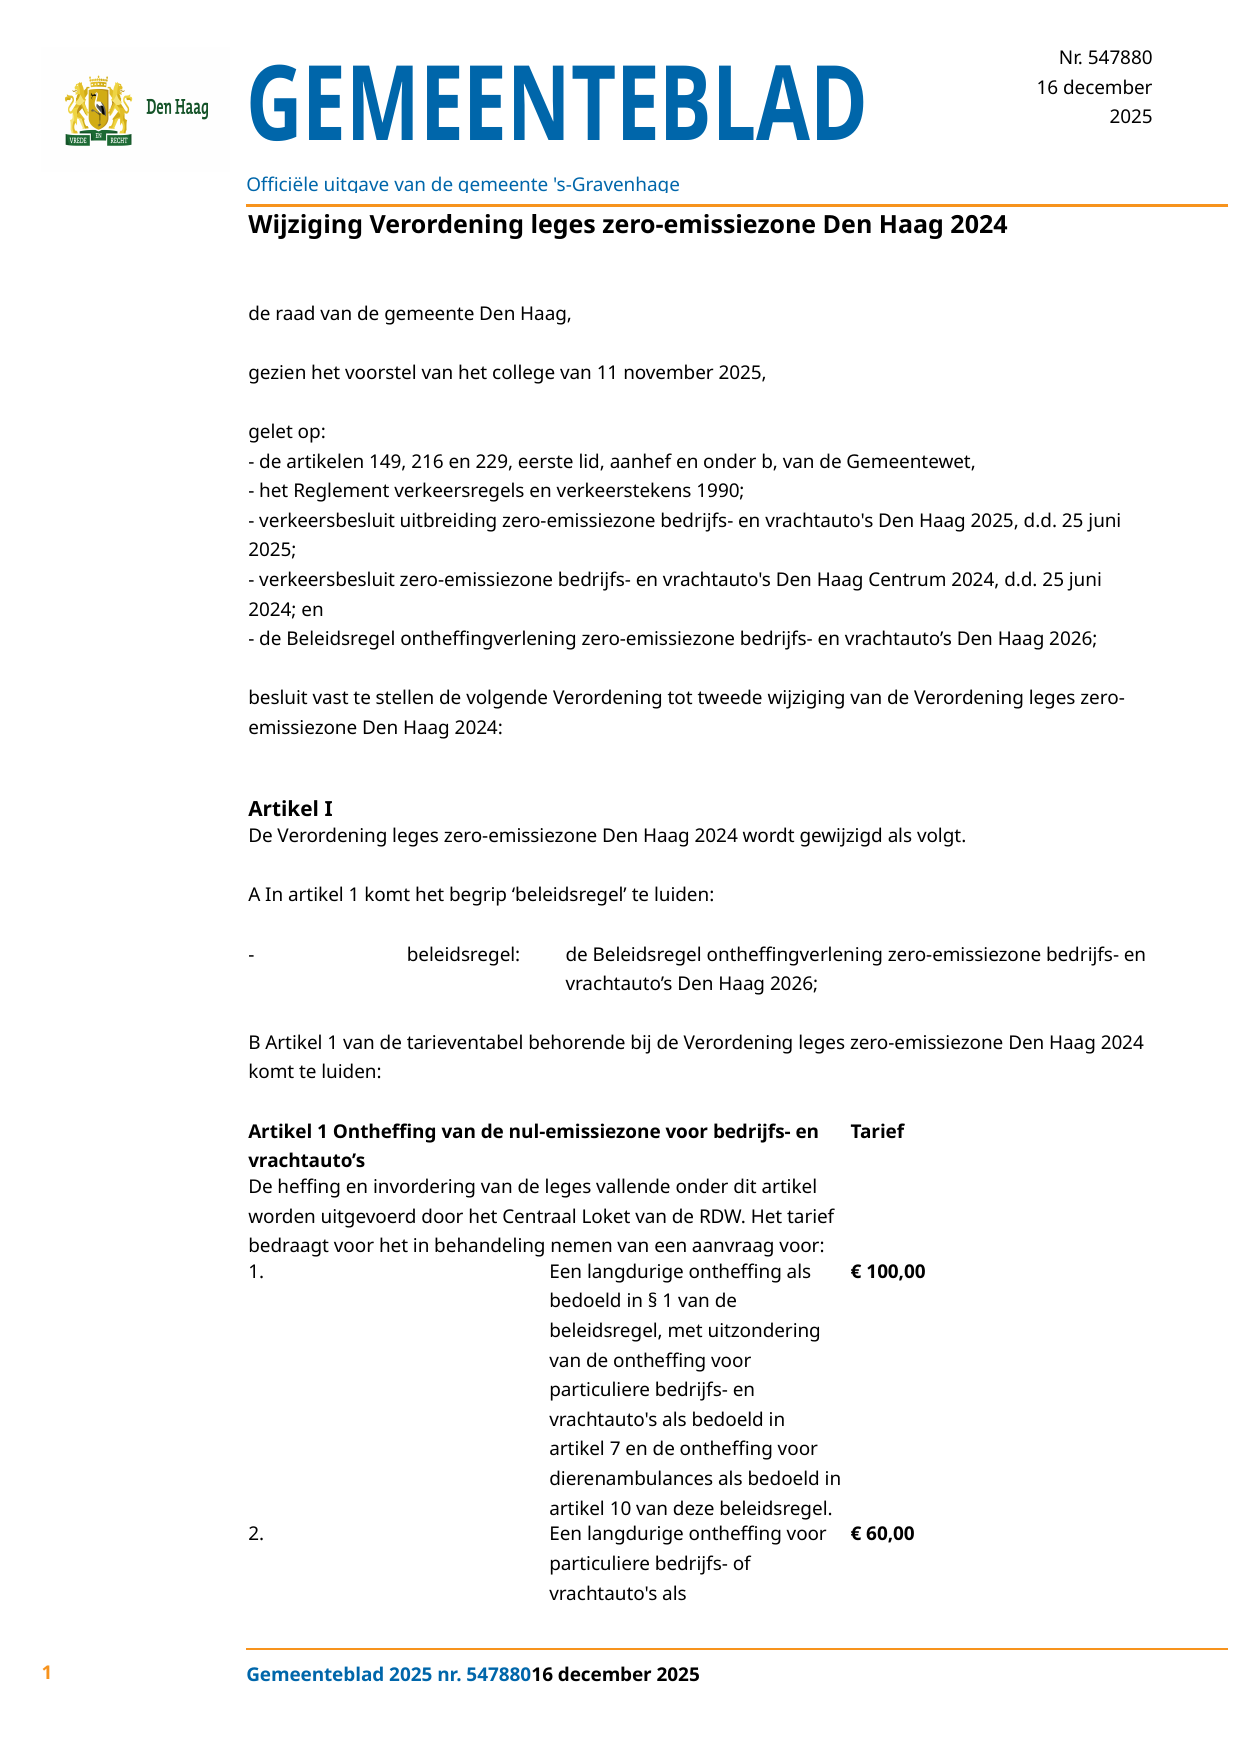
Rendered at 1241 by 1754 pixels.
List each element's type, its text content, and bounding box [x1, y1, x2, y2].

table_cell 1. [248, 1258, 549, 1521]
picture [41, 47, 231, 172]
text A In artikel 1 komt het begrip ‘beleidsregel’ te luiden: [248, 882, 1152, 907]
table_header Tarief [850, 1118, 1152, 1173]
table_cell De heffing en invordering van de leges vallende onder dit artikel worden uitgevoerd door het Centraal Loket van de RDW. Het tarief bedraagt voor het in behandeling nemen van een aanvraag voor: [248, 1173, 850, 1258]
text de raad van de gemeente Den Haag, [248, 300, 1152, 326]
text gelet op: [248, 418, 1152, 444]
text - het Reglement verkeersregels en verkeerstekens 1990; [248, 477, 1152, 503]
text gezien het voorstel van het college van 11 november 2025, [248, 359, 1152, 385]
text - verkeersbesluit uitbreiding zero-emissiezone bedrijfs- en vrachtauto's Den Haag 2025, d.d. 25 juni 2025; [248, 507, 1152, 562]
table_cell [850, 1173, 1152, 1258]
text De Verordening leges zero-emissiezone Den Haag 2024 wordt gewijzigd als volgt. [248, 822, 1152, 848]
text B Artikel 1 van de tarieventabel behorende bij de Verordening leges zero-emissiezone Den Haag 2024 komt te luiden: [248, 1029, 1152, 1084]
text Artikel I [248, 794, 1152, 822]
table_header beleidsregel: [407, 941, 565, 996]
table_header de Beleidsregel ontheffingverlening zero-emissiezone bedrijfs- en vrachtauto’s Den Haag 2026; [565, 941, 1152, 996]
text - de Beleidsregel ontheffingverlening zero-emissiezone bedrijfs- en vrachtauto’s Den Haag 2026; [248, 625, 1152, 651]
text Wijziging Verordening leges zero-emissiezone Den Haag 2024 [248, 207, 1152, 241]
table_cell € 100,00 [850, 1258, 1152, 1521]
text besluit vast te stellen de volgende Verordening tot tweede wijziging van de Verordening leges zero-emissiezone Den Haag 2024: [248, 684, 1152, 740]
text - verkeersbesluit zero-emissiezone bedrijfs- en vrachtauto's Den Haag Centrum 2024, d.d. 25 juni 2024; en [248, 566, 1152, 621]
table_cell Een langdurige ontheffing als bedoeld in § 1 van de beleidsregel, met uitzondering van de ontheffing voor particuliere bedrijfs- en vrachtauto's als bedoeld in artikel 7 en de ontheffing voor dierenambulances als bedoeld in artikel 10 van deze beleidsregel. [549, 1258, 850, 1521]
table_header - [248, 941, 407, 996]
table_cell € 60,00 [850, 1521, 1152, 1605]
table_cell Een langdurige ontheffing voor particuliere bedrijfs- of vrachtauto's als [549, 1521, 850, 1605]
table_header Artikel 1 Ontheffing van de nul-emissiezone voor bedrijfs- en vrachtauto’s [248, 1118, 850, 1173]
text - de artikelen 149, 216 en 229, eerste lid, aanhef en onder b, van de Gemeentewet, [248, 448, 1152, 473]
table_cell 2. [248, 1521, 549, 1605]
